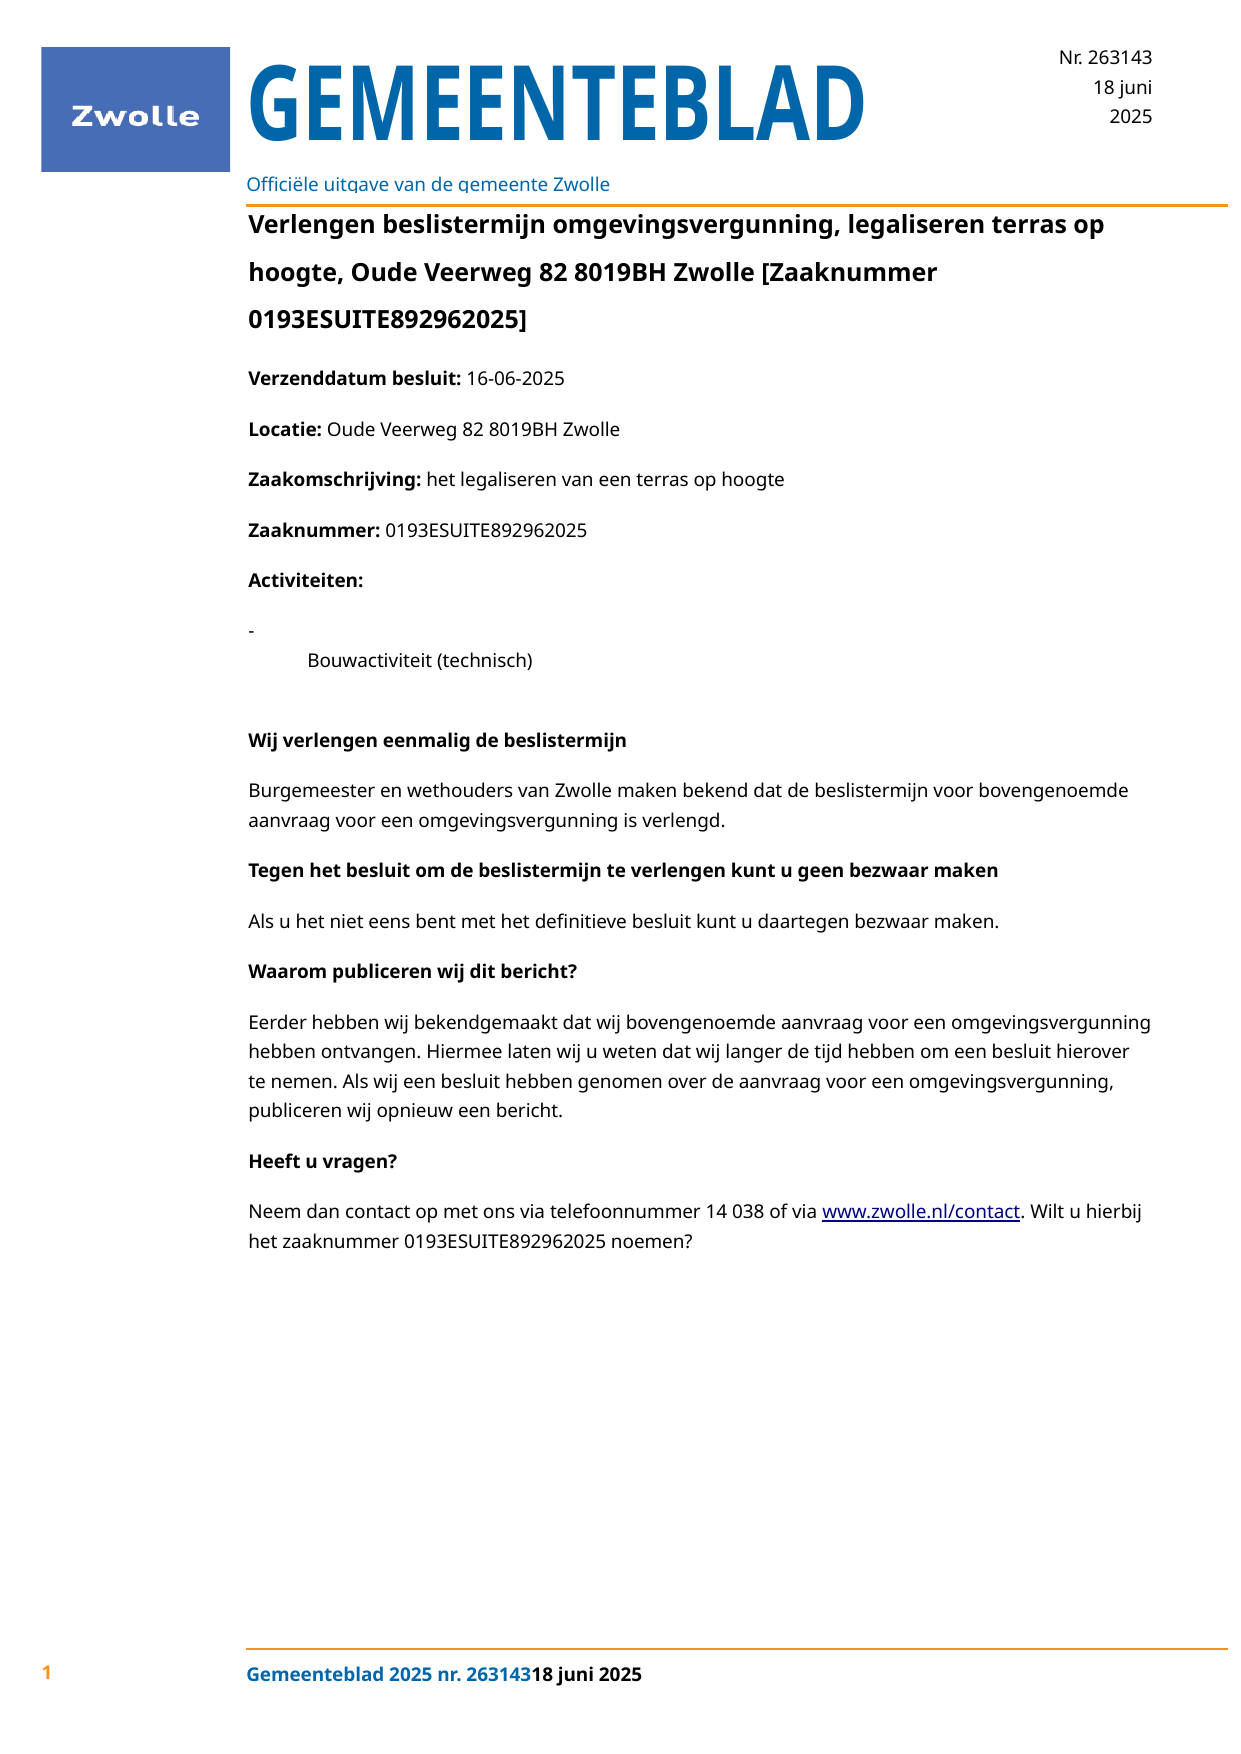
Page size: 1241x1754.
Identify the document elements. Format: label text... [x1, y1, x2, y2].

picture [41, 47, 231, 172]
text Tegen het besluit om de beslistermijn te verlengen kunt u geen bezwaar maken [248, 858, 1152, 883]
text Heeft u vragen? [248, 1148, 1152, 1174]
text Activiteiten: [248, 567, 1152, 593]
text Locatie: Oude Veerweg 82 8019BH Zwolle [248, 416, 1152, 442]
text Eerder hebben wij bekendgemaakt dat wij bovengenoemde aanvraag voor een omgevingsvergunning hebben ontvangen. Hiermee laten wij u weten dat wij langer de tijd hebben om een besluit hierover te nemen. Als wij een besluit hebben genomen over de aanvraag voor een omgevingsvergunning, publiceren wij opnieuw een bericht. [248, 1009, 1152, 1123]
text Neem dan contact op met ons via telefoonnummer 14 038 of via www.zwolle.nl/contact. Wilt u hierbij het zaaknummer 0193ESUITE892962025 noemen? [248, 1198, 1152, 1254]
text Zaakomschrijving: het legaliseren van een terras op hoogte [248, 466, 1152, 492]
text Waarom publiceren wij dit bericht? [248, 958, 1152, 984]
text Burgemeester en wethouders van Zwolle maken bekend dat de beslistermijn voor bovengenoemde aanvraag voor een omgevingsvergunning is verlengd. [248, 778, 1152, 833]
text Verzenddatum besluit: 16-06-2025 [248, 366, 1152, 391]
text Wij verlengen eenmalig de beslistermijn [248, 727, 1152, 753]
list Bouwactiviteit (technisch) [248, 647, 1152, 673]
text Zaaknummer: 0193ESUITE892962025 [248, 517, 1152, 542]
text Verlengen beslistermijn omgevingsvergunning, legaliseren terras op hoogte, Oude Veerweg 82 8019BH Zwolle [Zaaknummer 0193ESUITE892962025] [248, 207, 1152, 336]
text Als u het niet eens bent met het definitieve besluit kunt u daartegen bezwaar maken. [248, 908, 1152, 934]
